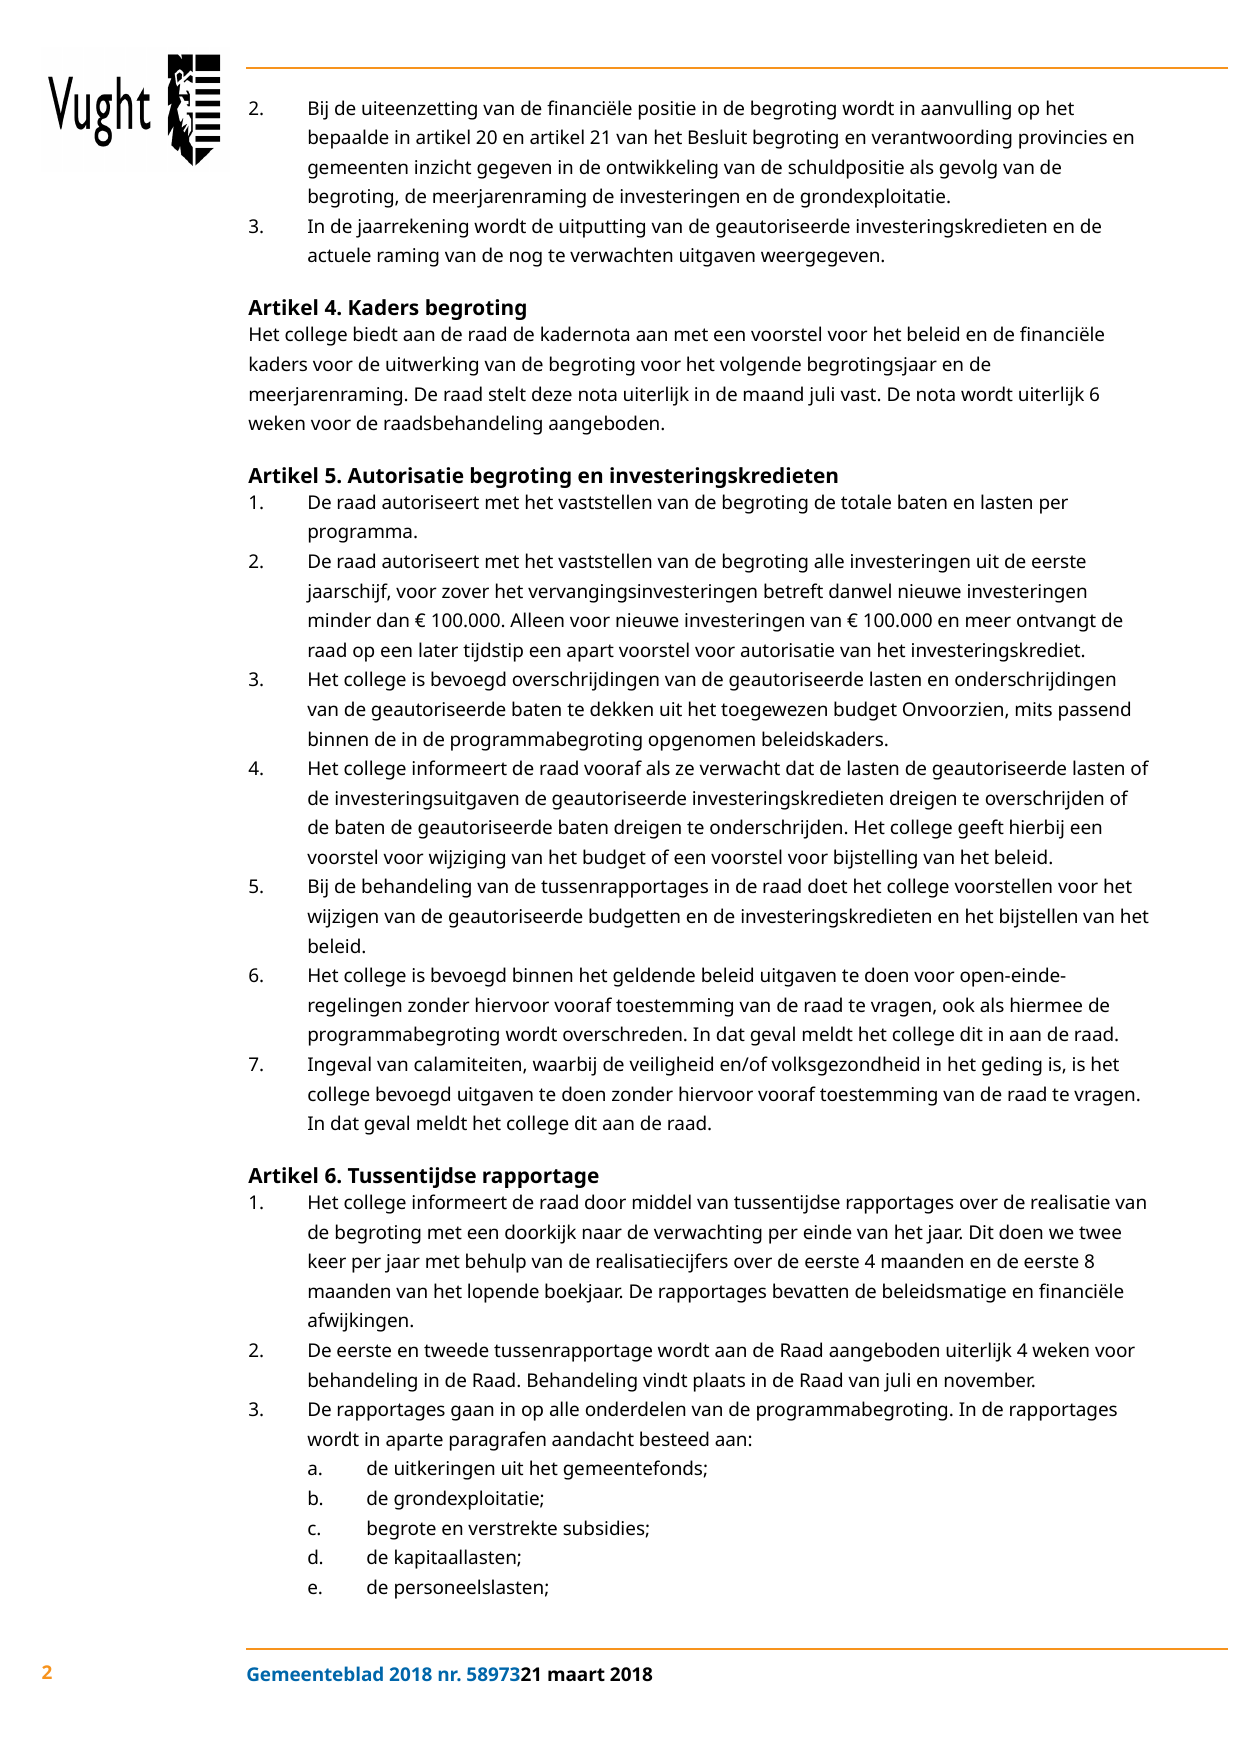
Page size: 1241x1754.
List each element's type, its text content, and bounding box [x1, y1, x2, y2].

list Het college informeert de raad door middel van tussentijdse rapportages over de realisatie van de begroting met een doorkijk naar de verwachting per einde van het jaar. Dit doen we twee keer per jaar met behulp van de realisatiecijfers over de eerste 4 maanden en de eerste 8 maanden van het lopende boekjaar. De rapportages bevatten de beleidsmatige en financiële afwijkingen. [248, 1189, 1152, 1333]
list Het college is bevoegd overschrijdingen van de geautoriseerde lasten en onderschrijdingen van de geautoriseerde baten te dekken uit het toegewezen budget Onvoorzien, mits passend binnen de in de programmabegroting opgenomen beleidskaders. [248, 667, 1152, 752]
list De raad autoriseert met het vaststellen van de begroting alle investeringen uit de eerste jaarschijf, voor zover het vervangingsinvesteringen betreft danwel nieuwe investeringen minder dan € 100.000. Alleen voor nieuwe investeringen van € 100.000 en meer ontvangt de raad op een later tijdstip een apart voorstel voor autorisatie van het investeringskrediet. [248, 548, 1152, 663]
text Het college biedt aan de raad de kadernota aan met een voorstel voor het beleid en de financiële kaders voor de uitwerking van de begroting voor het volgende begrotingsjaar en de meerjarenraming. De raad stelt deze nota uiterlijk in de maand juli vast. De nota wordt uiterlijk 6 weken voor de raadsbehandeling aangeboden. [248, 322, 1152, 436]
text Artikel 4. Kaders begroting [248, 293, 1152, 322]
list de personeelslasten; [307, 1574, 1152, 1599]
list De raad autoriseert met het vaststellen van de begroting de totale baten en lasten per programma. [248, 489, 1152, 544]
list Bij de behandeling van de tussenrapportages in de raad doet het college voorstellen voor het wijzigen van de geautoriseerde budgetten en de investeringskredieten en het bijstellen van het beleid. [248, 874, 1152, 959]
list Het college is bevoegd binnen het geldende beleid uitgaven te doen voor open-einde-regelingen zonder hiervoor vooraf toestemming van de raad te vragen, ook als hiermee de programmabegroting wordt overschreden. In dat geval meldt het college dit in aan de raad. [248, 962, 1152, 1047]
picture [41, 47, 231, 172]
list de kapitaallasten; [307, 1544, 1152, 1570]
list begrote en verstrekte subsidies; [307, 1515, 1152, 1540]
list Ingeval van calamiteiten, waarbij de veiligheid en/of volksgezondheid in het geding is, is het college bevoegd uitgaven te doen zonder hiervoor vooraf toestemming van de raad te vragen. In dat geval meldt het college dit aan de raad. [248, 1051, 1152, 1136]
list Het college informeert de raad vooraf als ze verwacht dat de lasten de geautoriseerde lasten of de investeringsuitgaven de geautoriseerde investeringskredieten dreigen te overschrijden of de baten de geautoriseerde baten dreigen te onderschrijden. Het college geeft hierbij een voorstel voor wijziging van het budget of een voorstel voor bijstelling van het beleid. [248, 755, 1152, 870]
list Bij de uiteenzetting van de financiële positie in de begroting wordt in aanvulling op het bepaalde in artikel 20 en artikel 21 van het Besluit begroting en verantwoording provincies en gemeenten inzicht gegeven in de ontwikkeling van de schuldpositie als gevolg van de begroting, de meerjarenraming de investeringen en de grondexploitatie. [248, 95, 1152, 209]
text Artikel 5. Autorisatie begroting en investeringskredieten [248, 461, 1152, 489]
list de grondexploitatie; [307, 1485, 1152, 1511]
list De rapportages gaan in op alle onderdelen van de programmabegroting. In de rapportages wordt in aparte paragrafen aandacht besteed aan: [248, 1396, 1152, 1452]
list De eerste en tweede tussenrapportage wordt aan de Raad aangeboden uiterlijk 4 weken voor behandeling in de Raad. Behandeling vindt plaats in de Raad van juli en november. [248, 1337, 1152, 1392]
text Artikel 6. Tussentijdse rapportage [248, 1161, 1152, 1189]
list de uitkeringen uit het gemeentefonds; [307, 1456, 1152, 1481]
list In de jaarrekening wordt de uitputting van de geautoriseerde investeringskredieten en de actuele raming van de nog te verwachten uitgaven weergegeven. [248, 213, 1152, 268]
